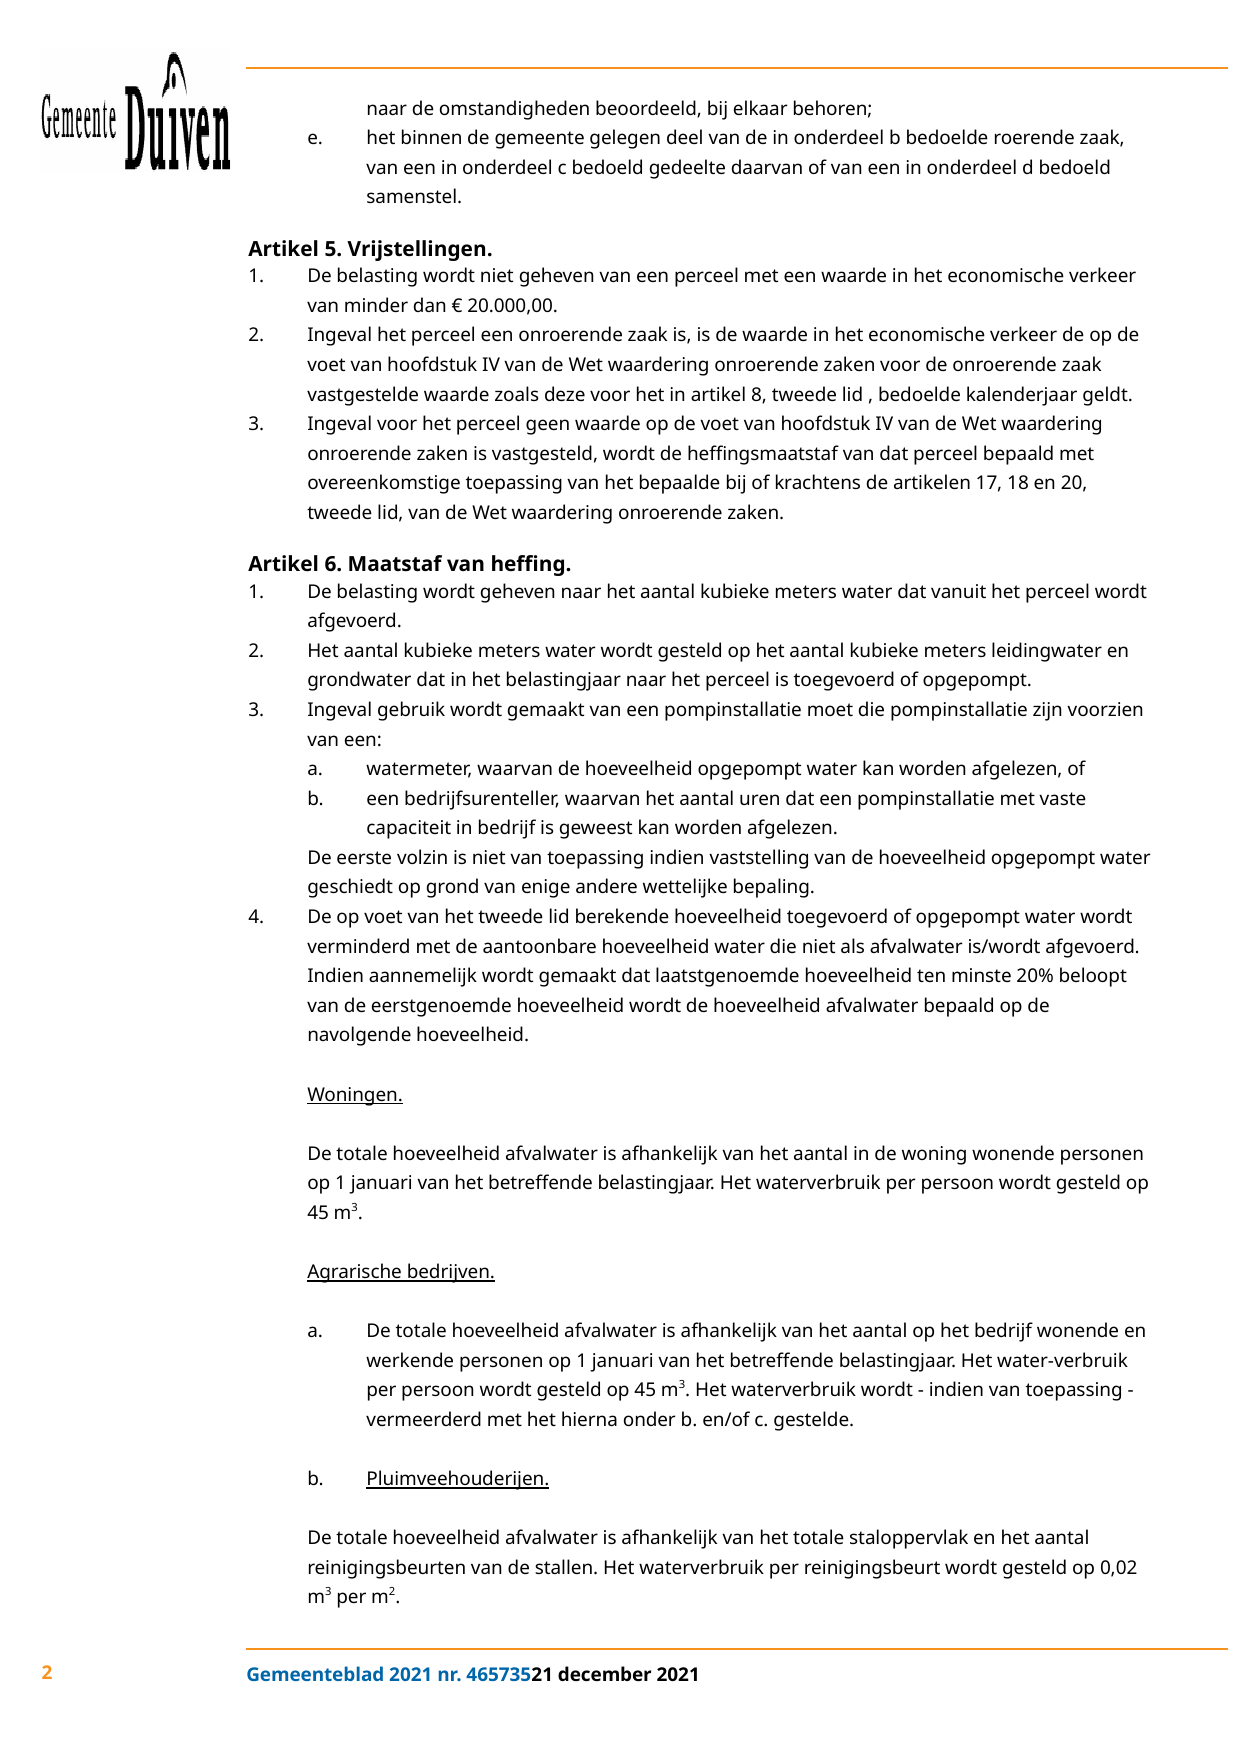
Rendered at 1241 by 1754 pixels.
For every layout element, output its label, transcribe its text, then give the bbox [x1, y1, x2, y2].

picture [41, 47, 231, 172]
list naar de omstandigheden beoordeeld, bij elkaar behoren; [307, 95, 1152, 121]
list Woningen. [248, 1081, 1152, 1107]
list De totale hoeveelheid afvalwater is afhankelijk van het aantal op het bedrijf wonende en werkende personen op 1 januari van het betreffende belastingjaar. Het water-verbruik per persoon wordt gesteld op 45 m3. Het waterverbruik wordt - indien van toepassing - vermeerderd met het hierna onder b. en/of c. gestelde. [307, 1317, 1152, 1432]
list het binnen de gemeente gelegen deel van de in onderdeel b bedoelde roerende zaak, van een in onderdeel c bedoeld gedeelte daarvan of van een in onderdeel d bedoeld samenstel. [307, 124, 1152, 209]
list watermeter, waarvan de hoeveelheid opgepompt water kan worden afgelezen, of [307, 755, 1152, 781]
list Ingeval voor het perceel geen waarde op de voet van hoofdstuk IV van de Wet waardering onroerende zaken is vastgesteld, wordt de heffingsmaatstaf van dat perceel bepaald met overeenkomstige toepassing van het bepaalde bij of krachtens de artikelen 17, 18 en 20, tweede lid, van de Wet waardering onroerende zaken. [248, 410, 1152, 525]
list De op voet van het tweede lid berekende hoeveelheid toegevoerd of opgepompt water wordt verminderd met de aantoonbare hoeveelheid water die niet als afvalwater is/wordt afgevoerd. Indien aannemelijk wordt gemaakt dat laatstgenoemde hoeveelheid ten minste 20% beloopt van de eerstgenoemde hoeveelheid wordt de hoeveelheid afvalwater bepaald op de navolgende hoeveelheid. [248, 903, 1152, 1047]
list De eerste volzin is niet van toepassing indien vaststelling van de hoeveelheid opgepompt water geschiedt op grond van enige andere wettelijke bepaling. [248, 844, 1152, 899]
text Artikel 5. Vrijstellingen. [248, 234, 1152, 262]
text Artikel 6. Maatstaf van heffing. [248, 549, 1152, 578]
list Pluimveehouderijen. [307, 1465, 1152, 1491]
list Agrarische bedrijven. [248, 1258, 1152, 1284]
list De belasting wordt geheven naar het aantal kubieke meters water dat vanuit het perceel wordt afgevoerd. [248, 578, 1152, 633]
list Ingeval gebruik wordt gemaakt van een pompinstallatie moet die pompinstallatie zijn voorzien van een: [248, 696, 1152, 752]
list De totale hoeveelheid afvalwater is afhankelijk van het totale staloppervlak en het aantal reinigingsbeurten van de stallen. Het waterverbruik per reinigingsbeurt wordt gesteld op 0,02 m3 per m2. [248, 1524, 1152, 1609]
list De belasting wordt niet geheven van een perceel met een waarde in het economische verkeer van minder dan € 20.000,00. [248, 262, 1152, 318]
list Het aantal kubieke meters water wordt gesteld op het aantal kubieke meters leidingwater en grondwater dat in het belastingjaar naar het perceel is toegevoerd of opgepompt. [248, 637, 1152, 692]
list een bedrijfsurenteller, waarvan het aantal uren dat een pompinstallatie met vaste capaciteit in bedrijf is geweest kan worden afgelezen. [307, 785, 1152, 840]
list Ingeval het perceel een onroerende zaak is, is de waarde in het economische verkeer de op de voet van hoofdstuk IV van de Wet waardering onroerende zaken voor de onroerende zaak vastgestelde waarde zoals deze voor het in artikel 8, tweede lid , bedoelde kalenderjaar geldt. [248, 322, 1152, 406]
list De totale hoeveelheid afvalwater is afhankelijk van het aantal in de woning wonende personen op 1 januari van het betreffende belastingjaar. Het waterverbruik per persoon wordt gesteld op 45 m3. [248, 1140, 1152, 1225]
